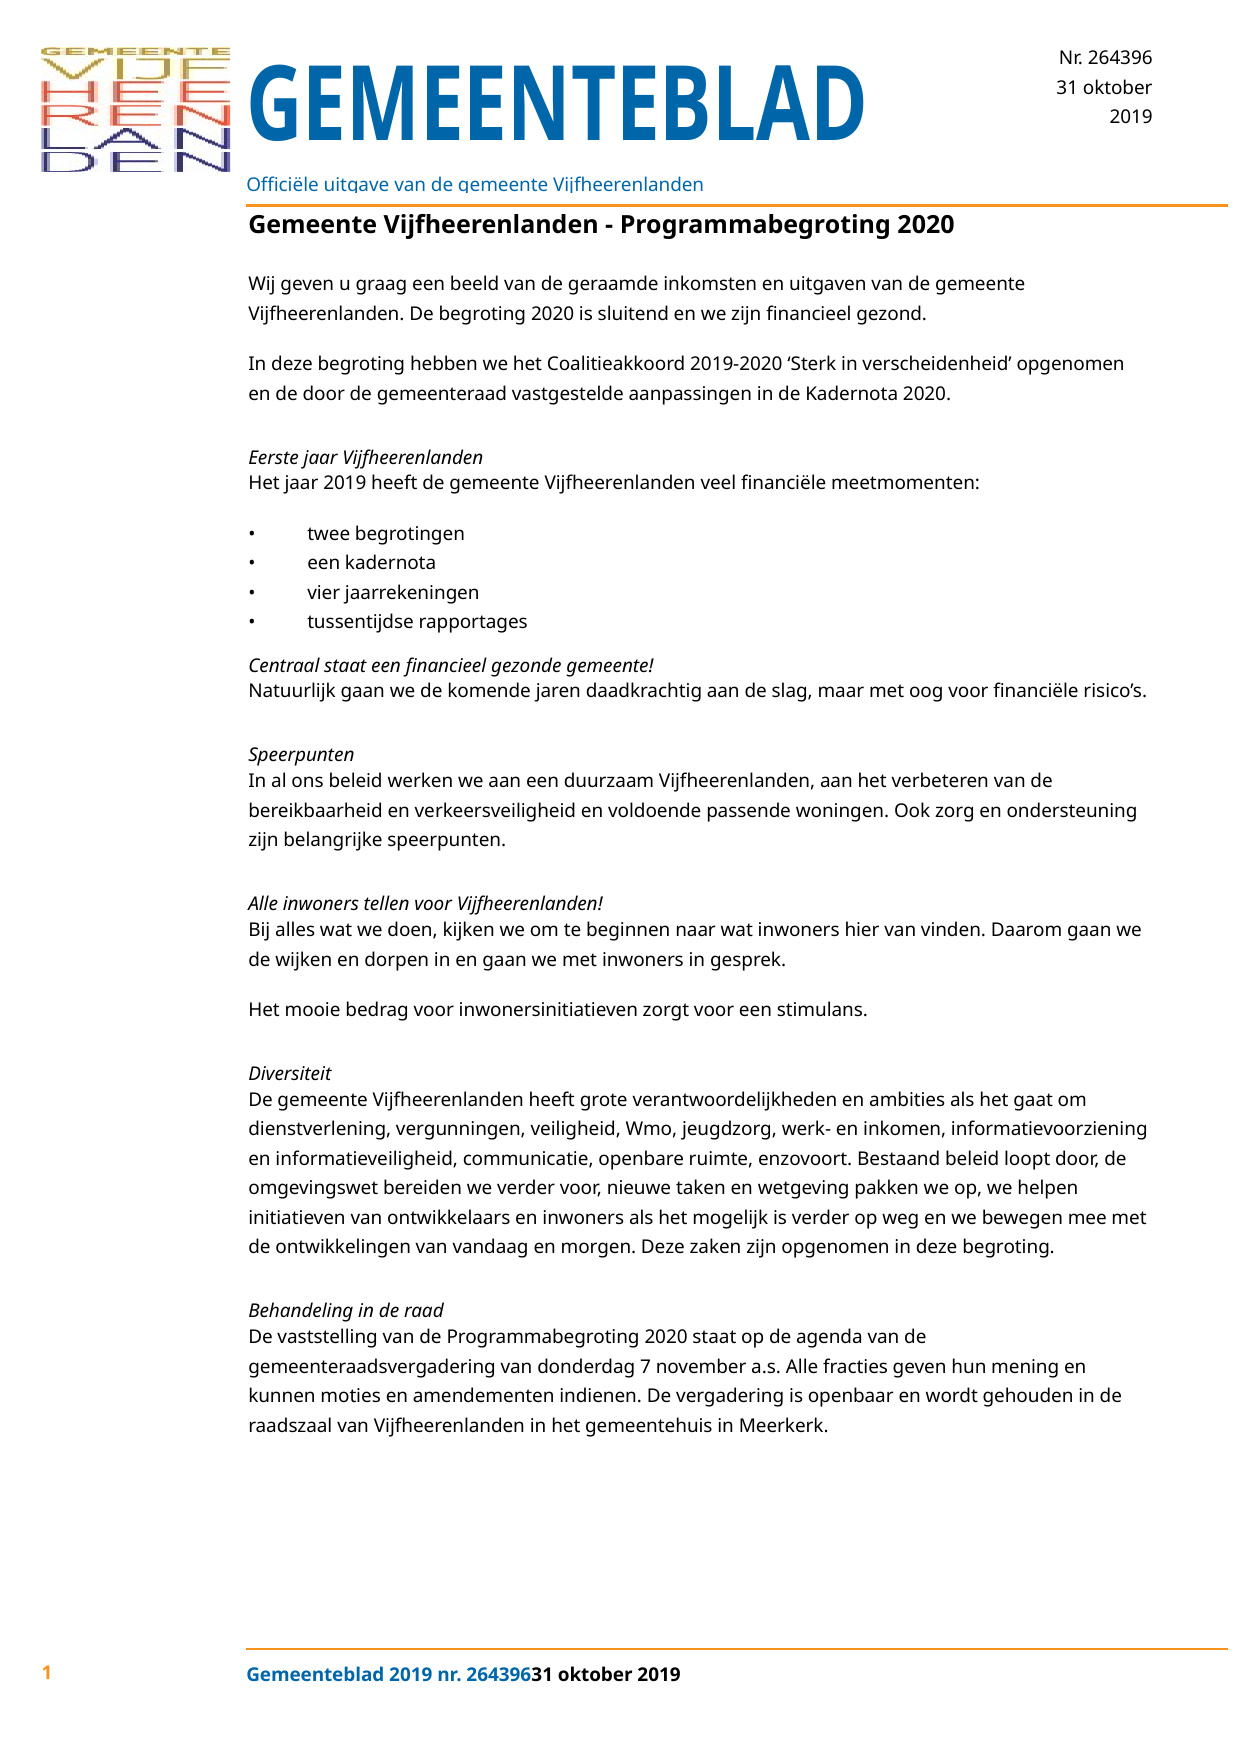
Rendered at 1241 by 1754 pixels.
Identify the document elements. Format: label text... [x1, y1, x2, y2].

text Gemeente Vijfheerenlanden - Programmabegroting 2020 [248, 207, 1152, 241]
text Diversiteit [248, 1060, 1152, 1086]
text Wij geven u graag een beeld van de geraamde inkomsten en uitgaven van de gemeente Vijfheerenlanden. De begroting 2020 is sluitend en we zijn financieel gezond. [248, 270, 1152, 326]
text Natuurlijk gaan we de komende jaren daadkrachtig aan de slag, maar met oog voor financiële risico’s. [248, 678, 1152, 703]
text De vaststelling van de Programmabegroting 2020 staat op de agenda van de gemeenteraadsvergadering van donderdag 7 november a.s. Alle fracties geven hun mening en kunnen moties en amendementen indienen. De vergadering is openbaar en wordt gehouden in de raadszaal van Vijfheerenlanden in het gemeentehuis in Meerkerk. [248, 1323, 1152, 1438]
picture [41, 47, 231, 172]
text Het mooie bedrag voor inwonersinitiatieven zorgt voor een stimulans. [248, 996, 1152, 1022]
text De gemeente Vijfheerenlanden heeft grote verantwoordelijkheden en ambities als het gaat om dienstverlening, vergunningen, veiligheid, Wmo, jeugdzorg, werk- en inkomen, informatievoorziening en informatieveiligheid, communicatie, openbare ruimte, enzovoort. Bestaand beleid loopt door, de omgevingswet bereiden we verder voor, nieuwe taken en wetgeving pakken we op, we helpen initiatieven van ontwikkelaars en inwoners als het mogelijk is verder op weg en we bewegen mee met de ontwikkelingen van vandaag en morgen. Deze zaken zijn opgenomen in deze begroting. [248, 1086, 1152, 1259]
list tussentijdse rapportages [248, 609, 1152, 634]
text In al ons beleid werken we aan een duurzaam Vijfheerenlanden, aan het verbeteren van de bereikbaarheid en verkeersveiligheid en voldoende passende woningen. Ook zorg en ondersteuning zijn belangrijke speerpunten. [248, 767, 1152, 852]
text Alle inwoners tellen voor Vijfheerenlanden! [248, 890, 1152, 916]
text In deze begroting hebben we het Coalitieakkoord 2019-2020 ‘Sterk in verscheidenheid’ opgenomen en de door de gemeenteraad vastgestelde aanpassingen in de Kadernota 2020. [248, 350, 1152, 406]
text Eerste jaar Vijfheerenlanden [248, 444, 1152, 469]
text Centraal staat een financieel gezonde gemeente! [248, 652, 1152, 678]
text Behandeling in de raad [248, 1298, 1152, 1323]
text Speerpunten [248, 742, 1152, 767]
text Bij alles wat we doen, kijken we om te beginnen naar wat inwoners hier van vinden. Daarom gaan we de wijken en dorpen in en gaan we met inwoners in gesprek. [248, 916, 1152, 971]
list een kadernota [248, 549, 1152, 575]
list twee begrotingen [248, 520, 1152, 546]
text Het jaar 2019 heeft de gemeente Vijfheerenlanden veel financiële meetmomenten: [248, 469, 1152, 495]
list vier jaarrekeningen [248, 579, 1152, 605]
